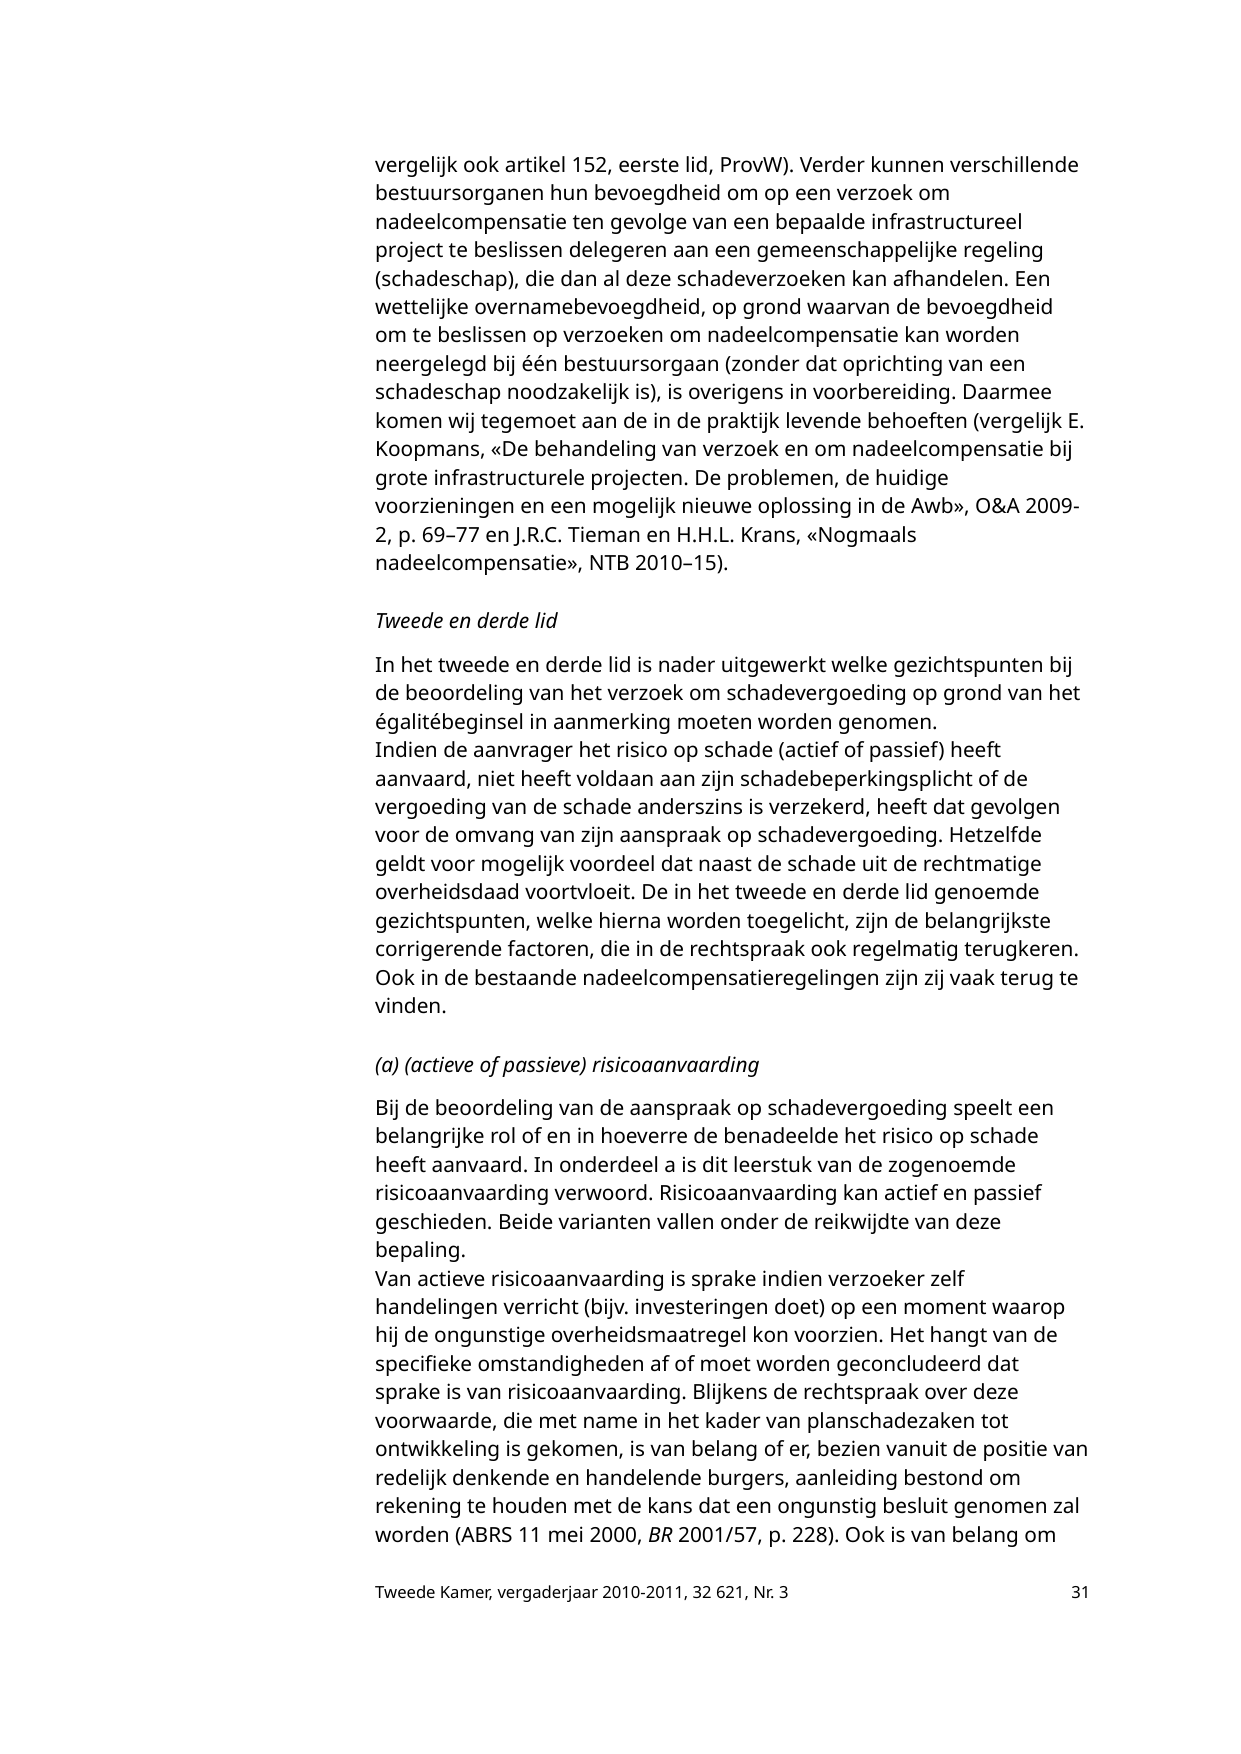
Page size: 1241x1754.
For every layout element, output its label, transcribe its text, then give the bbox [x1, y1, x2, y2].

text Tweede en derde lid [375, 607, 1090, 635]
text Van actieve risicoaanvaarding is sprake indien verzoeker zelf handelingen verricht (bijv. investeringen doet) op een moment waarop hij de ongunstige overheidsmaatregel kon voorzien. Het hangt van de specifieke omstandigheden af of moet worden geconcludeerd dat sprake is van risicoaanvaarding. Blijkens de rechtspraak over deze voorwaarde, die met name in het kader van planschadezaken tot ontwikkeling is gekomen, is van belang of er, bezien vanuit de positie van redelijk denkende en handelende burgers, aanleiding bestond om rekening te houden met de kans dat een ongunstig besluit genomen zal worden (ABRS 11 mei 2000, BR 2001/57, p. 228). Ook is van belang om [375, 1264, 1090, 1548]
text In het tweede en derde lid is nader uitgewerkt welke gezichtspunten bij de beoordeling van het verzoek om schadevergoeding op grond van het égalitébeginsel in aanmerking moeten worden genomen. [375, 650, 1090, 735]
text Bij de beoordeling van de aanspraak op schadevergoeding speelt een belangrijke rol of en in hoeverre de benadeelde het risico op schade heeft aanvaard. In onderdeel a is dit leerstuk van de zogenoemde risicoaanvaarding verwoord. Risicoaanvaarding kan actief en passief geschieden. Beide varianten vallen onder de reikwijdte van deze bepaling. [375, 1093, 1090, 1264]
text vergelijk ook artikel 152, eerste lid, ProvW). Verder kunnen verschillende bestuursorganen hun bevoegdheid om op een verzoek om nadeelcompensatie ten gevolge van een bepaalde infrastructureel project te beslissen delegeren aan een gemeenschappelijke regeling (schadeschap), die dan al deze schadeverzoeken kan afhandelen. Een wettelijke overnamebevoegdheid, op grond waarvan de bevoegdheid om te beslissen op verzoeken om nadeelcompensatie kan worden neergelegd bij één bestuursorgaan (zonder dat oprichting van een schadeschap noodzakelijk is), is overigens in voorbereiding. Daarmee komen wij tegemoet aan de in de praktijk levende behoeften (vergelijk E. Koopmans, «De behandeling van verzoek en om nadeelcompensatie bij grote infrastructurele projecten. De problemen, de huidige voorzieningen en een mogelijk nieuwe oplossing in de Awb», O&A 2009-2, p. 69–77 en J.R.C. Tieman en H.H.L. Krans, «Nogmaals nadeelcompensatie», NTB 2010–15). [375, 150, 1090, 577]
text (a) (actieve of passieve) risicoaanvaarding [375, 1050, 1090, 1078]
text Indien de aanvrager het risico op schade (actief of passief) heeft aanvaard, niet heeft voldaan aan zijn schadebeperkingsplicht of de vergoeding van de schade anderszins is verzekerd, heeft dat gevolgen voor de omvang van zijn aanspraak op schadevergoeding. Hetzelfde geldt voor mogelijk voordeel dat naast de schade uit de rechtmatige overheidsdaad voortvloeit. De in het tweede en derde lid genoemde gezichtspunten, welke hierna worden toegelicht, zijn de belangrijkste corrigerende factoren, die in de rechtspraak ook regelmatig terugkeren. Ook in de bestaande nadeelcompensatieregelingen zijn zij vaak terug te vinden. [375, 735, 1090, 1020]
